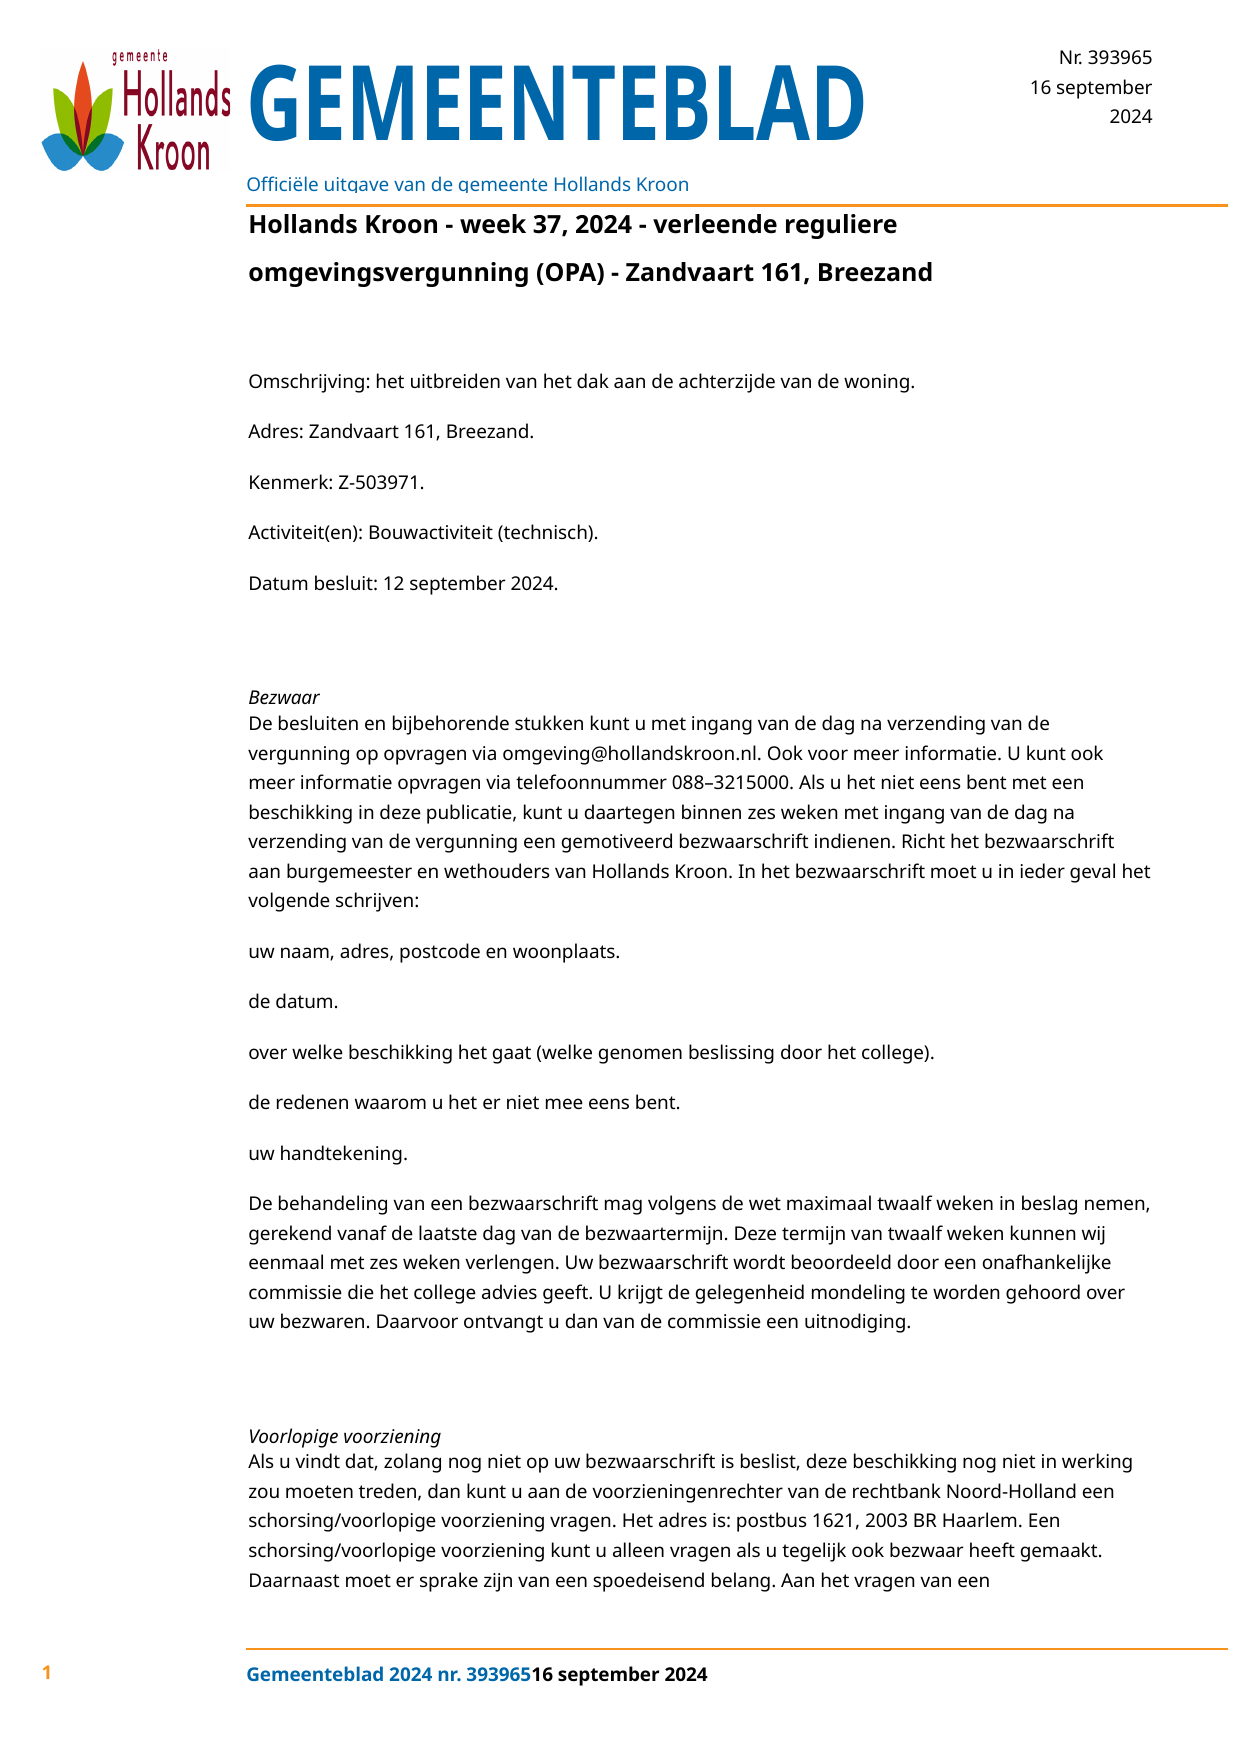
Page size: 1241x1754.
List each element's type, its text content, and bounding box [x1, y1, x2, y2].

text Adres: Zandvaart 161, Breezand. [248, 419, 1152, 444]
picture [41, 47, 231, 172]
text De behandeling van een bezwaarschrift mag volgens de wet maximaal twaalf weken in beslag nemen, gerekend vanaf de laatste dag van de bezwaartermijn. Deze termijn van twaalf weken kunnen wij eenmaal met zes weken verlengen. Uw bezwaarschrift wordt beoordeeld door een onafhankelijke commissie die het college advies geeft. U krijgt de gelegenheid mondeling te worden gehoord over uw bezwaren. Daarvoor ontvangt u dan van de commissie een uitnodiging. [248, 1190, 1152, 1334]
text Activiteit(en): Bouwactiviteit (technisch). [248, 519, 1152, 545]
text De besluiten en bijbehorende stukken kunt u met ingang van de dag na verzending van de vergunning op opvragen via omgeving@hollandskroon.nl. Ook voor meer informatie. U kunt ook meer informatie opvragen via telefoonnummer 088–3215000. Als u het niet eens bent met een beschikking in deze publicatie, kunt u daartegen binnen zes weken met ingang van de dag na verzending van de vergunning een gemotiveerd bezwaarschrift indienen. Richt het bezwaarschrift aan burgemeester en wethouders van Hollands Kroon. In het bezwaarschrift moet u in ieder geval het volgende schrijven: [248, 710, 1152, 913]
text Omschrijving: het uitbreiden van het dak aan de achterzijde van de woning. [248, 368, 1152, 394]
text Bezwaar [248, 684, 1152, 710]
text uw handtekening. [248, 1140, 1152, 1165]
text Kenmerk: Z-503971. [248, 469, 1152, 495]
text Voorlopige voorziening [248, 1423, 1152, 1448]
text over welke beschikking het gaat (welke genomen beslissing door het college). [248, 1039, 1152, 1064]
text de datum. [248, 988, 1152, 1014]
text Datum besluit: 12 september 2024. [248, 570, 1152, 596]
text Hollands Kroon - week 37, 2024 - verleende reguliere omgevingsvergunning (OPA) - Zandvaart 161, Breezand [248, 207, 1152, 288]
text de redenen waarom u het er niet mee eens bent. [248, 1089, 1152, 1115]
text Als u vindt dat, zolang nog niet op uw bezwaarschrift is beslist, deze beschikking nog niet in werking zou moeten treden, dan kunt u aan de voorzieningenrechter van de rechtbank Noord-Holland een schorsing/voorlopige voorziening vragen. Het adres is: postbus 1621, 2003 BR Haarlem. Een schorsing/voorlopige voorziening kunt u alleen vragen als u tegelijk ook bezwaar heeft gemaakt. Daarnaast moet er sprake zijn van een spoedeisend belang. Aan het vragen van een [248, 1448, 1152, 1593]
text uw naam, adres, postcode en woonplaats. [248, 938, 1152, 964]
